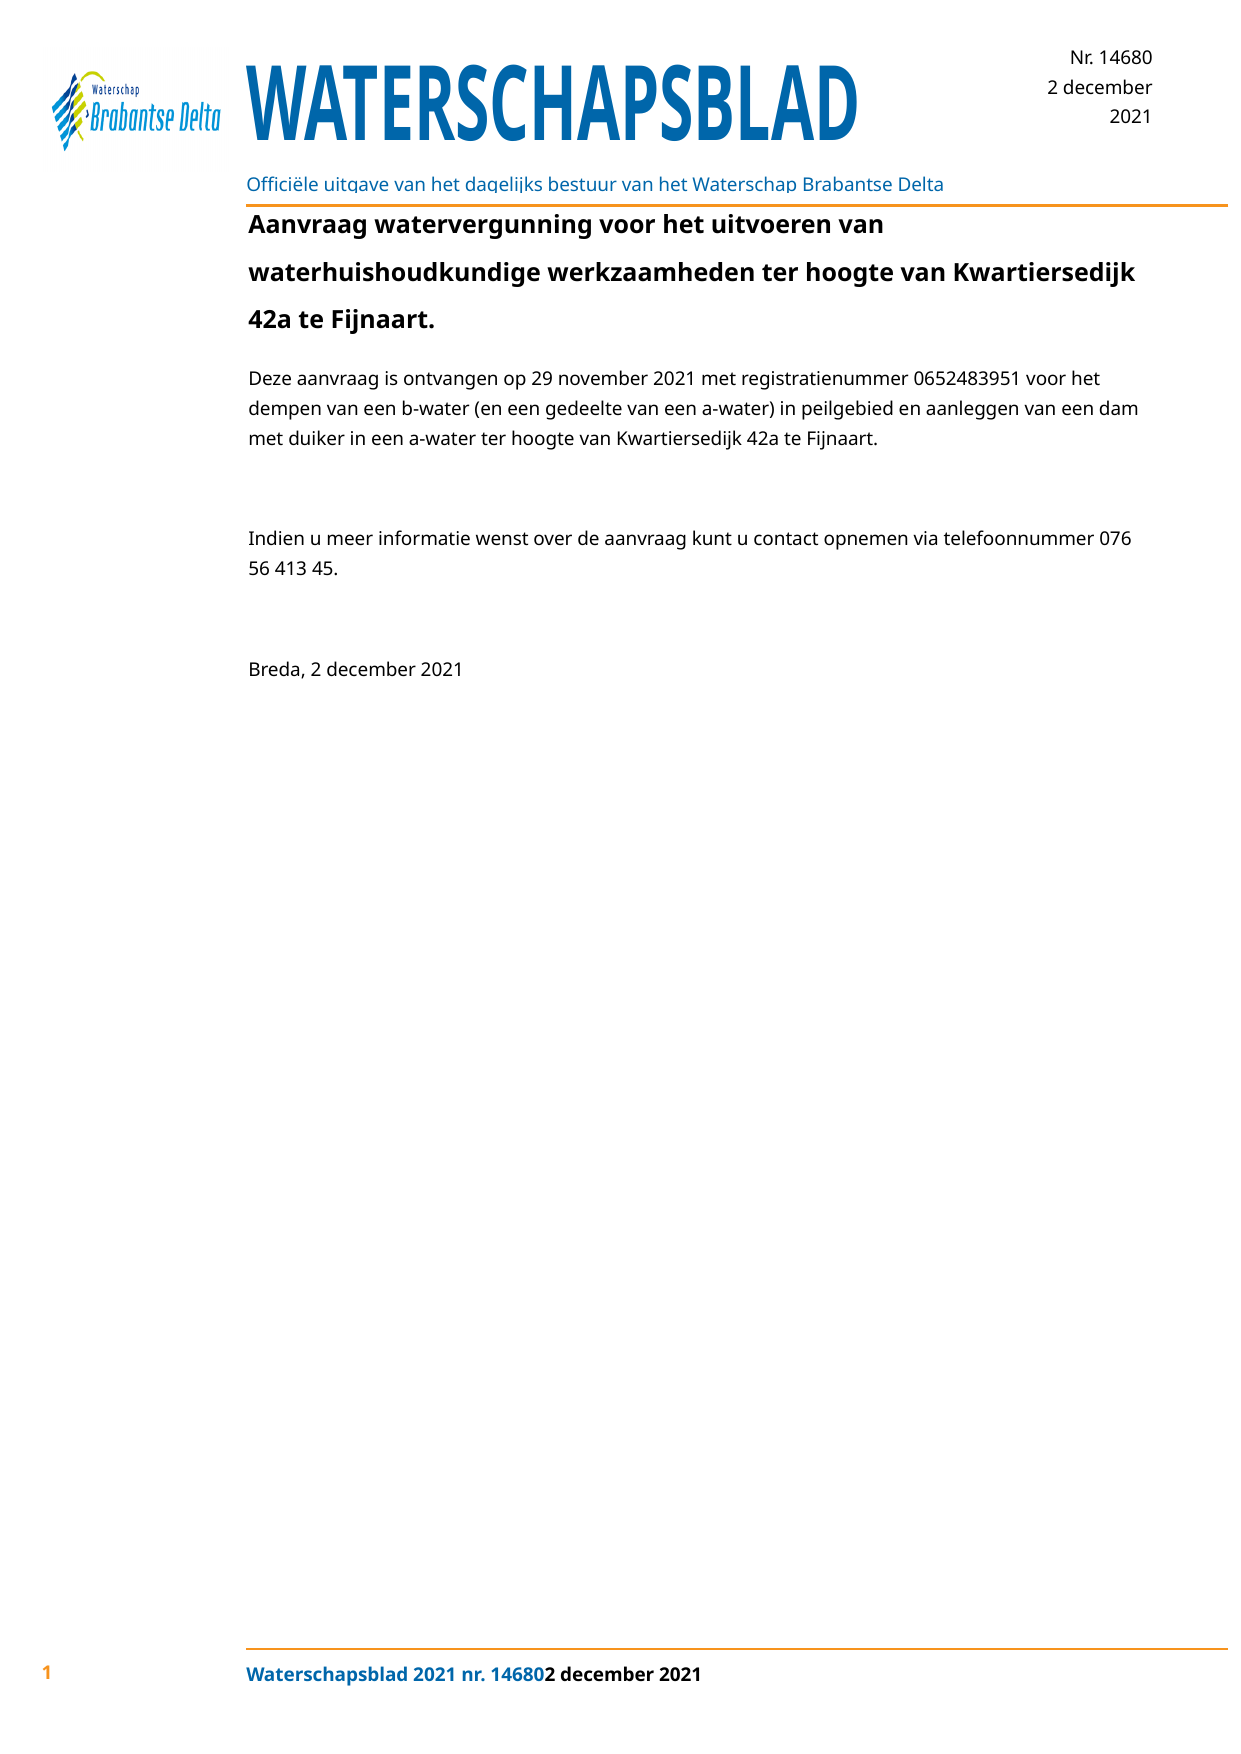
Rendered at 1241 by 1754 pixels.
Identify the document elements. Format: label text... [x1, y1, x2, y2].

text Breda, 2 december 2021 [248, 656, 1152, 682]
picture [41, 47, 231, 172]
text Indien u meer informatie wenst over de aanvraag kunt u contact opnemen via telefoonnummer 076 56 413 45. [248, 526, 1152, 581]
text Deze aanvraag is ontvangen op 29 november 2021 met registratienummer 0652483951 voor het dempen van een b-water (en een gedeelte van een a-water) in peilgebied en aanleggen van een dam met duiker in een a-water ter hoogte van Kwartiersedijk 42a te Fijnaart. [248, 366, 1152, 450]
text Aanvraag watervergunning voor het uitvoeren van waterhuishoudkundige werkzaamheden ter hoogte van Kwartiersedijk 42a te Fijnaart. [248, 207, 1152, 336]
